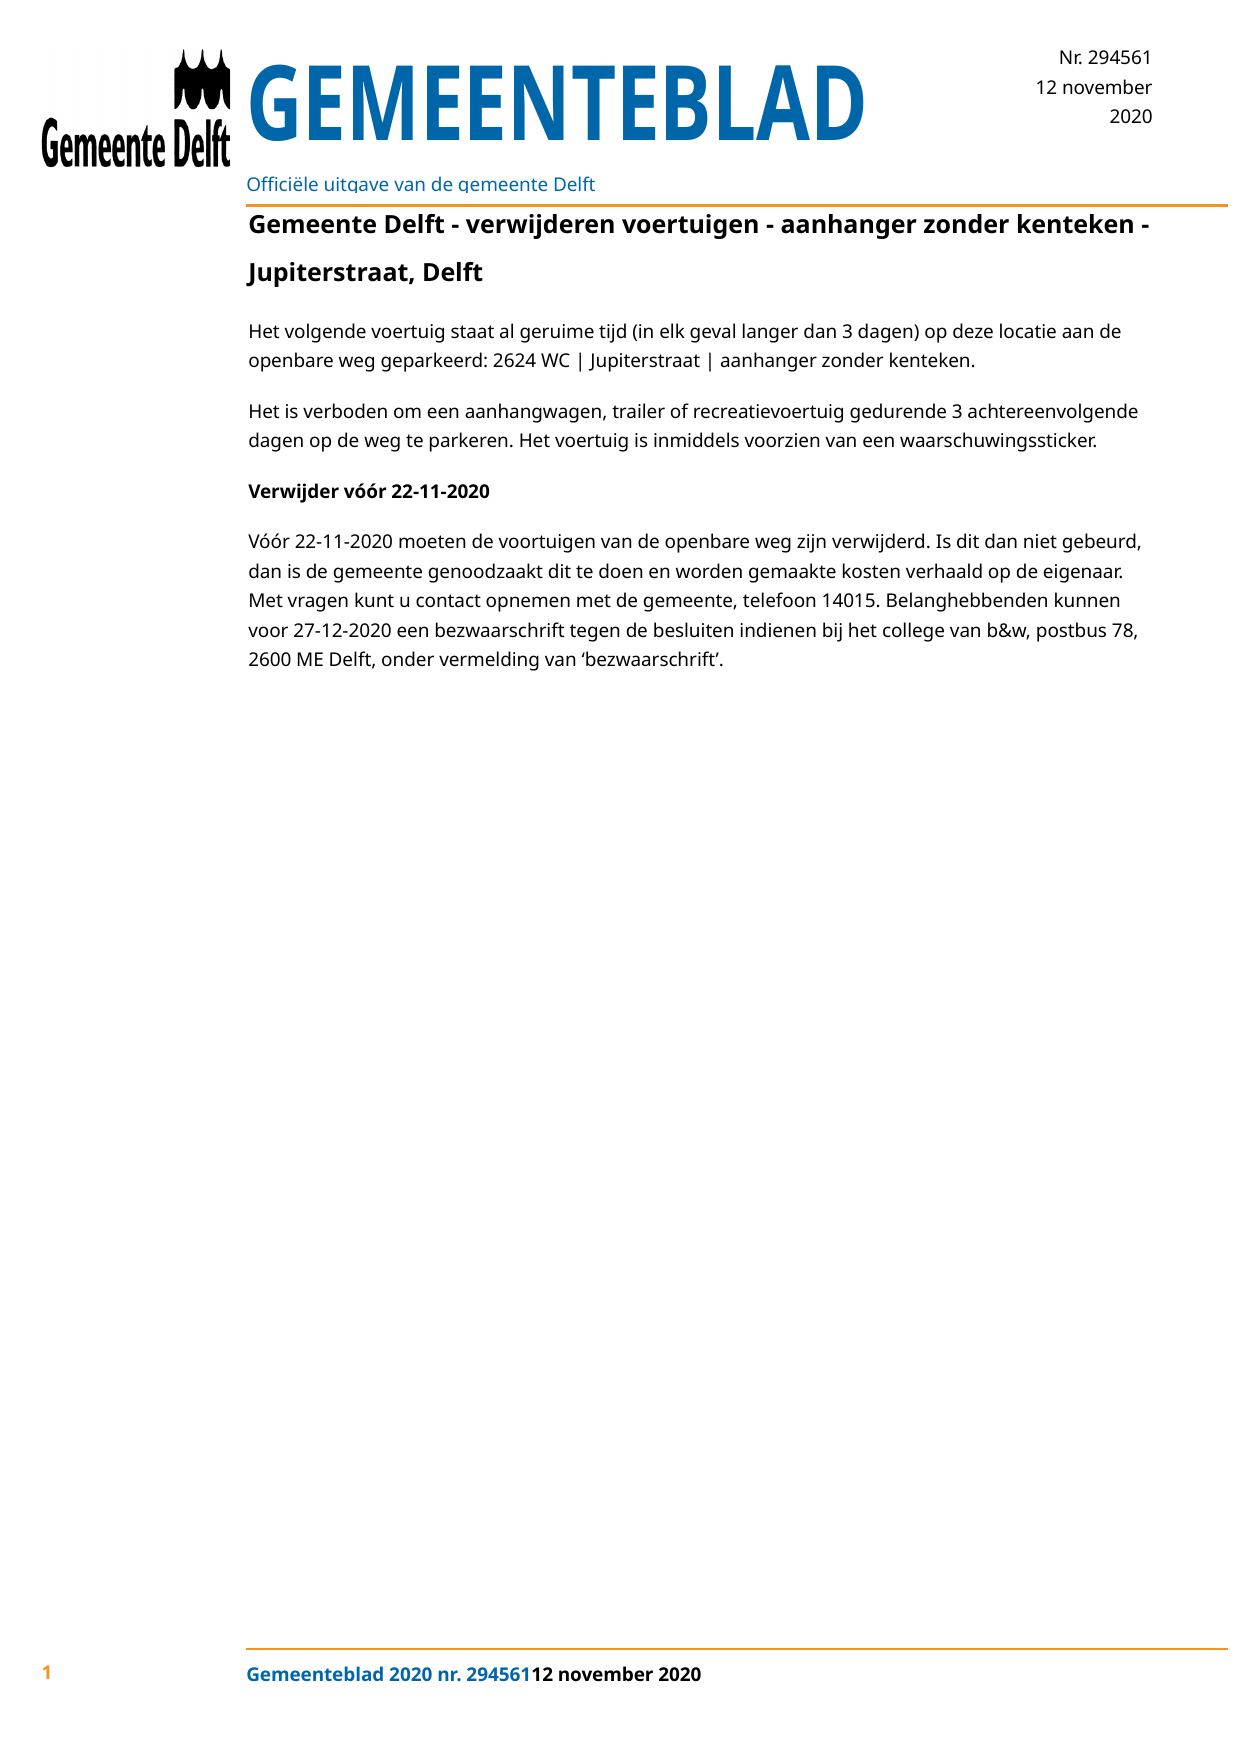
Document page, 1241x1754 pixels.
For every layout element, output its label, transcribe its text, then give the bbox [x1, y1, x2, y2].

text Verwijder vóór 22-11-2020 [248, 478, 1152, 504]
text Gemeente Delft - verwijderen voertuigen - aanhanger zonder kenteken - Jupiterstraat, Delft [248, 207, 1152, 288]
text Het is verboden om een aanhangwagen, trailer of recreatievoertuig gedurende 3 achtereenvolgende dagen op de weg te parkeren. Het voertuig is inmiddels voorzien van een waarschuwingssticker. [248, 398, 1152, 453]
text Het volgende voertuig staat al geruime tijd (in elk geval langer dan 3 dagen) op deze locatie aan de openbare weg geparkeerd: 2624 WC | Jupiterstraat | aanhanger zonder kenteken. [248, 318, 1152, 373]
picture [41, 47, 231, 172]
text Vóór 22-11-2020 moeten de voortuigen van de openbare weg zijn verwijderd. Is dit dan niet gebeurd, dan is de gemeente genoodzaakt dit te doen en worden gemaakte kosten verhaald op de eigenaar. Met vragen kunt u contact opnemen met de gemeente, telefoon 14015. Belanghebbenden kunnen voor 27-12-2020 een bezwaarschrift tegen de besluiten indienen bij het college van b&w, postbus 78, 2600 ME Delft, onder vermelding van ‘bezwaarschrift’. [248, 528, 1152, 672]
